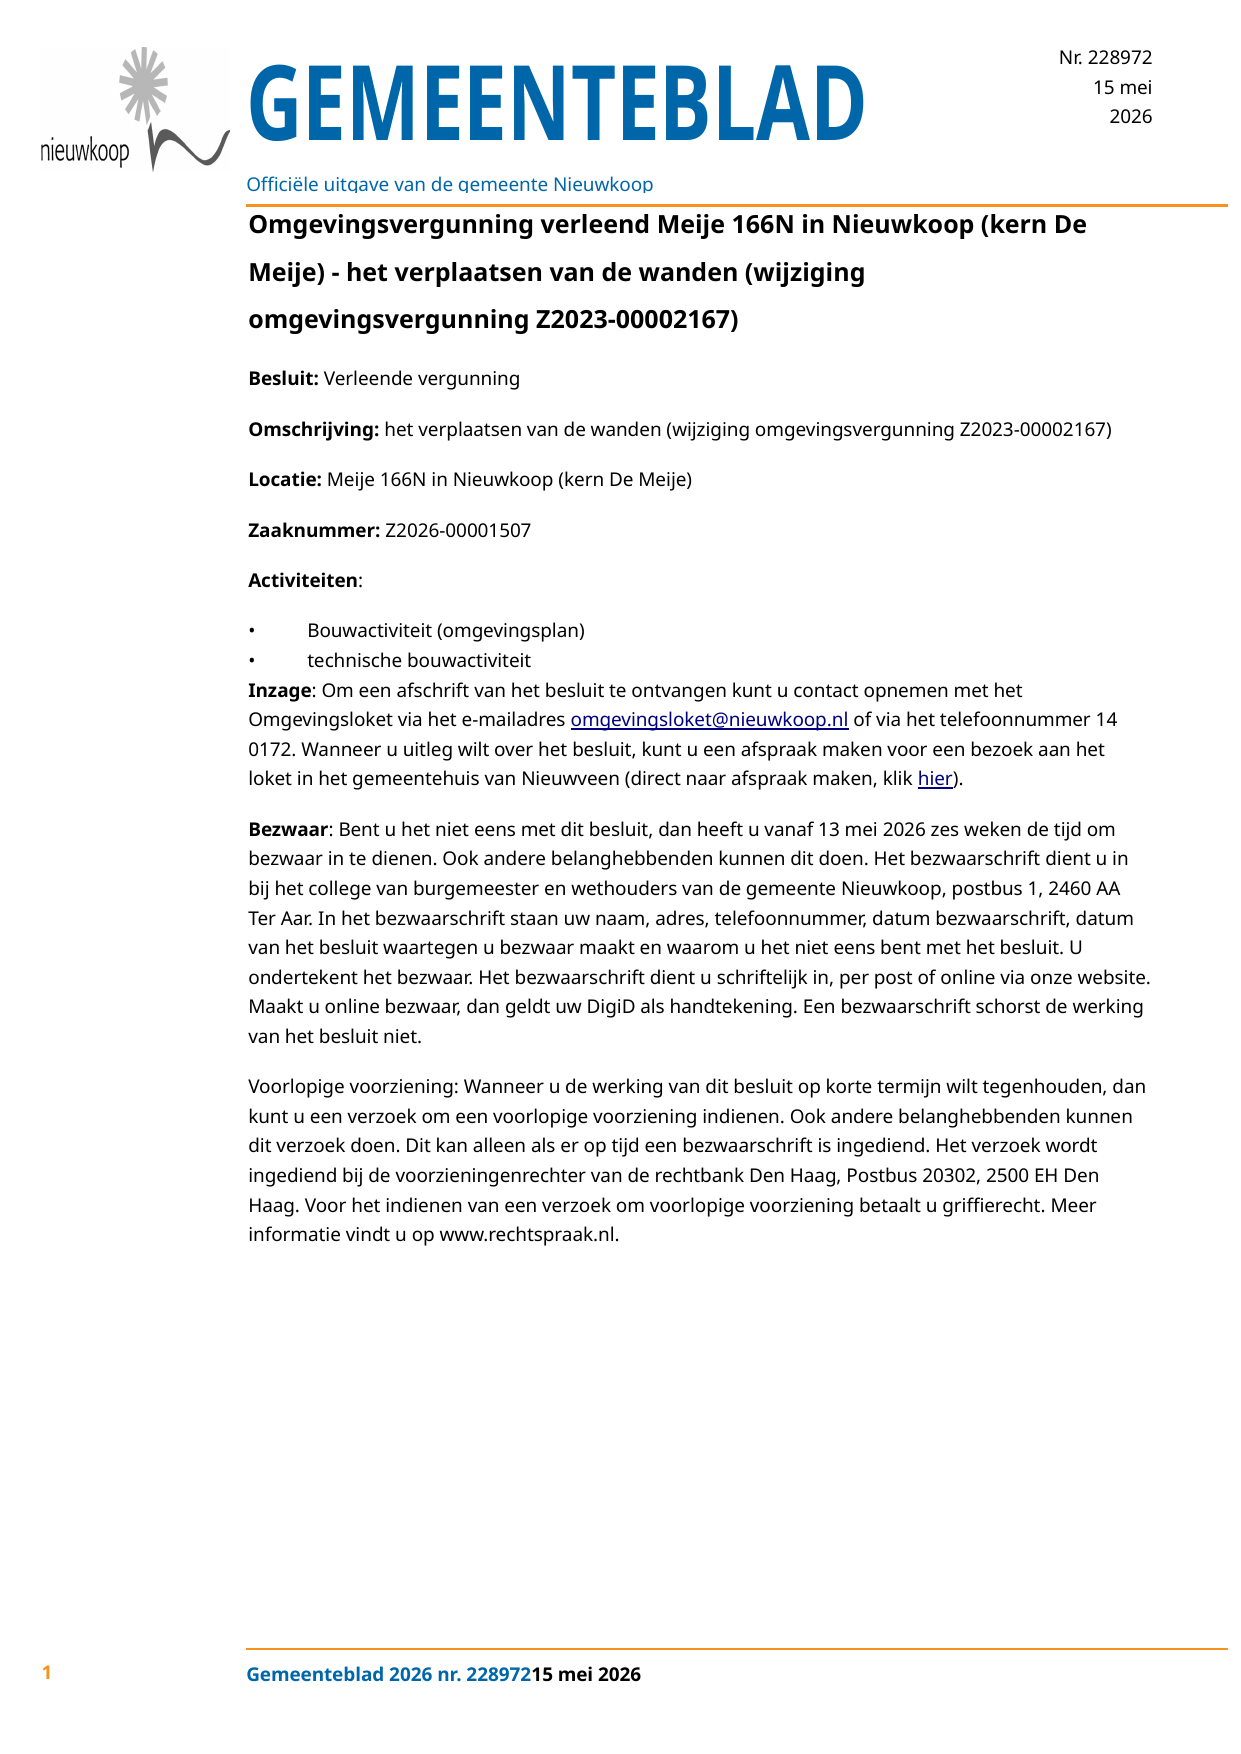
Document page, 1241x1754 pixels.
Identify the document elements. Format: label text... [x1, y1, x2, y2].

text Bezwaar: Bent u het niet eens met dit besluit, dan heeft u vanaf 13 mei 2026 zes weken de tijd om bezwaar in te dienen. Ook andere belanghebbenden kunnen dit doen. Het bezwaarschrift dient u in bij het college van burgemeester en wethouders van de gemeente Nieuwkoop, postbus 1, 2460 AA Ter Aar. In het bezwaarschrift staan uw naam, adres, telefoonnummer, datum bezwaarschrift, datum van het besluit waartegen u bezwaar maakt en waarom u het niet eens bent met het besluit. U ondertekent het bezwaar. Het bezwaarschrift dient u schriftelijk in, per post of online via onze website. Maakt u online bezwaar, dan geldt uw DigiD als handtekening. Een bezwaarschrift schorst de werking van het besluit niet. [248, 816, 1152, 1049]
list Bouwactiviteit (omgevingsplan) [248, 618, 1152, 643]
text Omschrijving: het verplaatsen van de wanden (wijziging omgevingsvergunning Z2023-00002167) [248, 416, 1152, 442]
text Omgevingsvergunning verleend Meije 166N in Nieuwkoop (kern De Meije) - het verplaatsen van de wanden (wijziging omgevingsvergunning Z2023-00002167) [248, 207, 1152, 336]
text Activiteiten: [248, 567, 1152, 593]
text Zaaknummer: Z2026-00001507 [248, 517, 1152, 542]
list technische bouwactiviteit [248, 647, 1152, 673]
text Voorlopige voorziening: Wanneer u de werking van dit besluit op korte termijn wilt tegenhouden, dan kunt u een verzoek om een voorlopige voorziening indienen. Ook andere belanghebbenden kunnen dit verzoek doen. Dit kan alleen als er op tijd een bezwaarschrift is ingediend. Het verzoek wordt ingediend bij de voorzieningenrechter van de rechtbank Den Haag, Postbus 20302, 2500 EH Den Haag. Voor het indienen van een verzoek om voorlopige voorziening betaalt u griffierecht. Meer informatie vindt u op www.rechtspraak.nl. [248, 1073, 1152, 1247]
text Besluit: Verleende vergunning [248, 366, 1152, 391]
text Inzage: Om een afschrift van het besluit te ontvangen kunt u contact opnemen met het Omgevingsloket via het e-mailadres omgevingsloket@nieuwkoop.nl of via het telefoonnummer 14 0172. Wanneer u uitleg wilt over het besluit, kunt u een afspraak maken voor een bezoek aan het loket in het gemeentehuis van Nieuwveen (direct naar afspraak maken, klik hier). [248, 677, 1152, 791]
text Locatie: Meije 166N in Nieuwkoop (kern De Meije) [248, 466, 1152, 492]
picture [41, 47, 231, 172]
